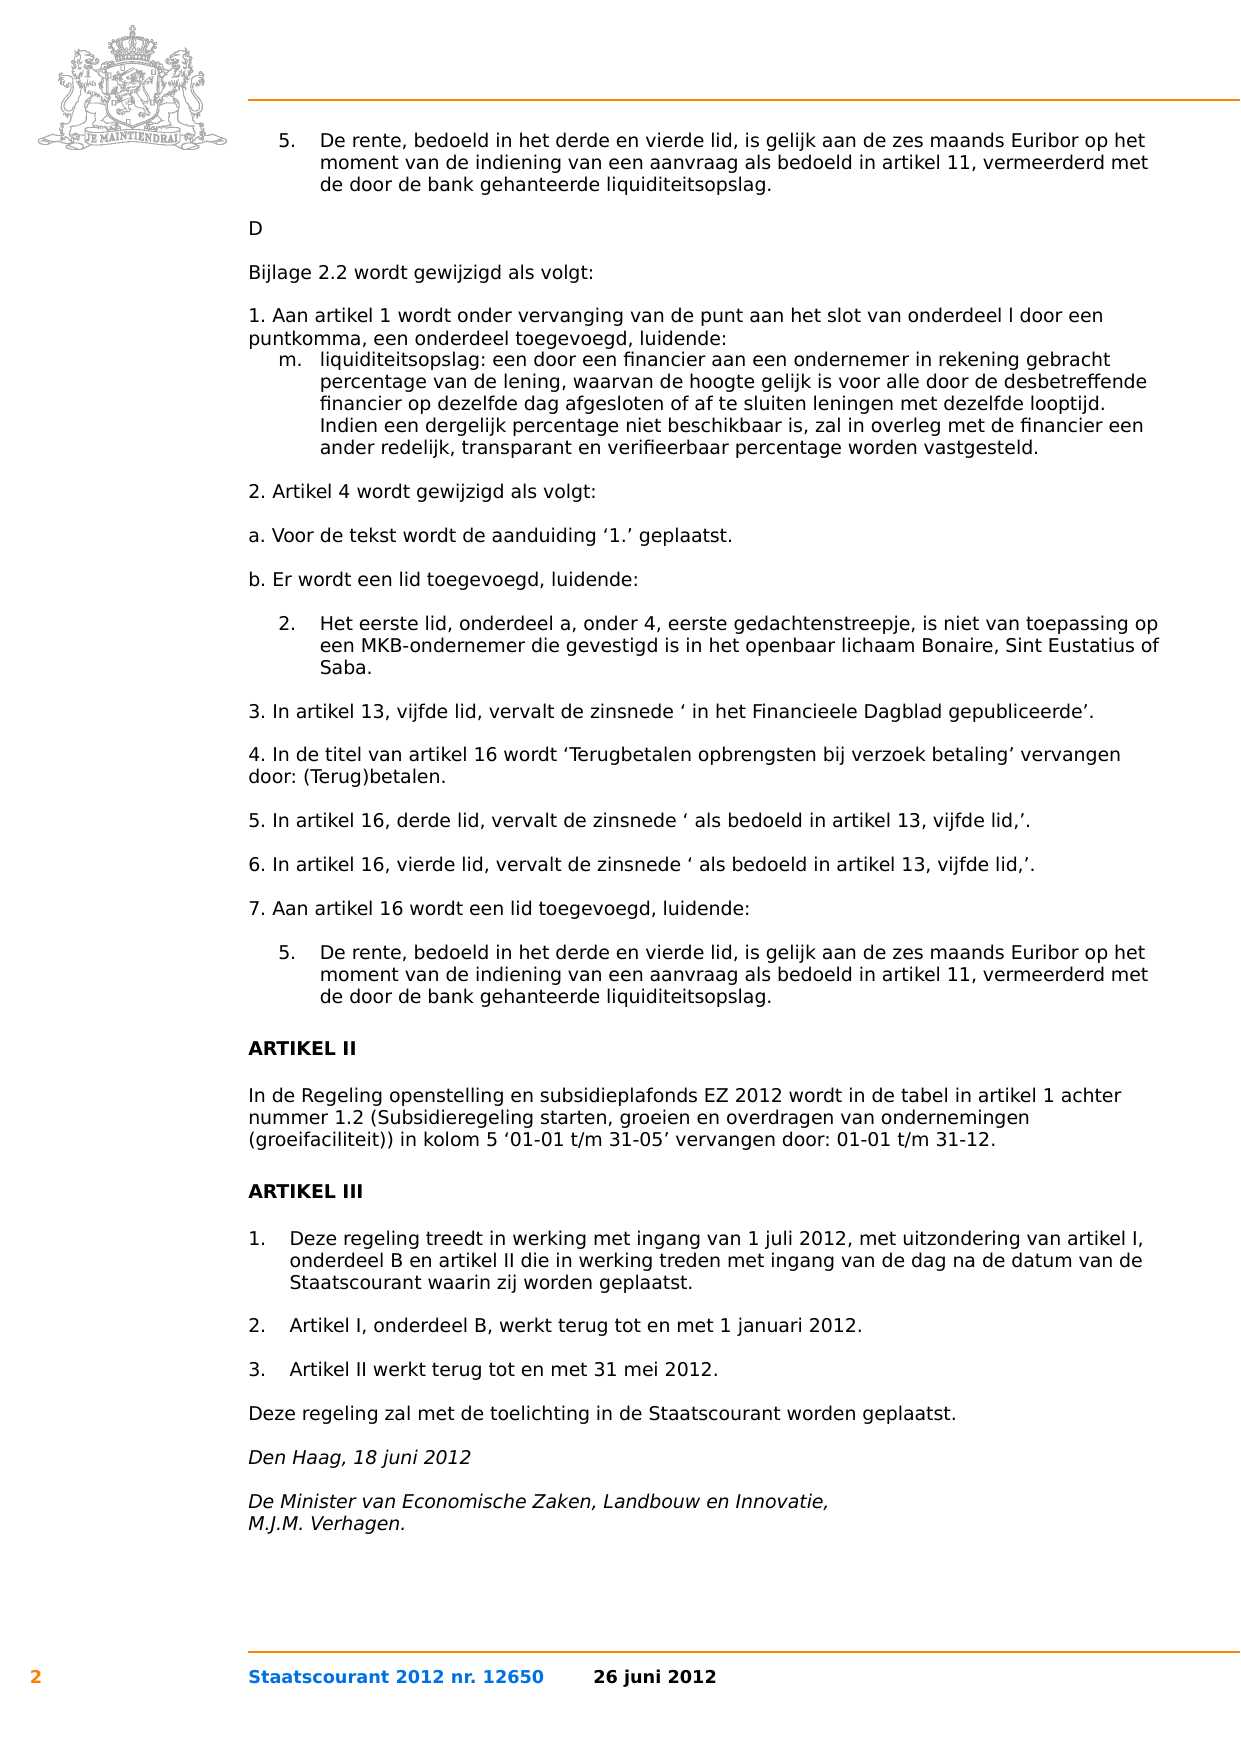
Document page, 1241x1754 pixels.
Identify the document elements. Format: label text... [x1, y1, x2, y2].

text b. Er wordt een lid toegevoegd, luidende: [248, 569, 1163, 591]
text m. liquiditeitsopslag: een door een financier aan een ondernemer in rekening gebracht percentage van de lening, waarvan de hoogte gelijk is voor alle door de desbetreffende financier op dezelfde dag afgesloten of af te sluiten leningen met dezelfde looptijd. Indien een dergelijk percentage niet beschikbaar is, zal in overleg met de financier een ander redelijk, transparant en verifieerbaar percentage worden vastgesteld. [278, 349, 1163, 459]
text 4. In de titel van artikel 16 wordt ‘Terugbetalen opbrengsten bij verzoek betaling’ vervangen door: (Terug)betalen. [248, 744, 1163, 788]
text 2. Het eerste lid, onderdeel a, onder 4, eerste gedachtenstreepje, is niet van toepassing op een MKB-ondernemer die gevestigd is in het openbaar lichaam Bonaire, Sint Eustatius of Saba. [278, 613, 1163, 679]
text Deze regeling zal met de toelichting in de Staatscourant worden geplaatst. [248, 1403, 1163, 1425]
text 1. Aan artikel 1 wordt onder vervanging van de punt aan het slot van onderdeel l door een puntkomma, een onderdeel toegevoegd, luidende: [248, 305, 1163, 349]
text 7. Aan artikel 16 wordt een lid toegevoegd, luidende: [248, 898, 1163, 920]
text 3. In artikel 13, vijfde lid, vervalt de zinsnede ‘ in het Financieele Dagblad gepubliceerde’. [248, 701, 1163, 722]
text Den Haag, 18 juni 2012 [248, 1447, 1163, 1469]
text 2. Artikel 4 wordt gewijzigd als volgt: [248, 481, 1163, 503]
text 5. De rente, bedoeld in het derde en vierde lid, is gelijk aan de zes maands Euribor op het moment van de indiening van een aanvraag als bedoeld in artikel 11, vermeerderd met de door de bank gehanteerde liquiditeitsopslag. [278, 942, 1163, 1008]
text 5. In artikel 16, derde lid, vervalt de zinsnede ‘ als bedoeld in artikel 13, vijfde lid,’. [248, 810, 1163, 832]
text De Minister van Economische Zaken, Landbouw en Innovatie, M.J.M. Verhagen. [248, 1491, 1163, 1535]
subtitle ARTIKEL III [248, 1181, 1163, 1203]
text In de Regeling openstelling en subsidieplafonds EZ 2012 wordt in de tabel in artikel 1 achter nummer 1.2 (Subsidieregeling starten, groeien en overdragen van ondernemingen (groeifaciliteit)) in kolom 5 ‘01-01 t/m 31-05’ vervangen door: 01-01 t/m 31-12. [248, 1085, 1163, 1151]
picture [38, 25, 227, 150]
text 6. In artikel 16, vierde lid, vervalt de zinsnede ‘ als bedoeld in artikel 13, vijfde lid,’. [248, 854, 1163, 876]
text 1. Deze regeling treedt in werking met ingang van 1 juli 2012, met uitzondering van artikel I, onderdeel B en artikel II die in werking treden met ingang van de dag na de datum van de Staatscourant waarin zij worden geplaatst. [248, 1228, 1163, 1293]
text 3. Artikel II werkt terug tot en met 31 mei 2012. [248, 1359, 1163, 1381]
text a. Voor de tekst wordt de aanduiding ‘1.’ geplaatst. [248, 525, 1163, 547]
text 2. Artikel I, onderdeel B, werkt terug tot en met 1 januari 2012. [248, 1315, 1163, 1337]
subtitle ARTIKEL II [248, 1038, 1163, 1060]
text D [248, 218, 1163, 240]
text Bijlage 2.2 wordt gewijzigd als volgt: [248, 262, 1163, 283]
text 5. De rente, bedoeld in het derde en vierde lid, is gelijk aan de zes maands Euribor op het moment van de indiening van een aanvraag als bedoeld in artikel 11, vermeerderd met de door de bank gehanteerde liquiditeitsopslag. [278, 130, 1163, 196]
